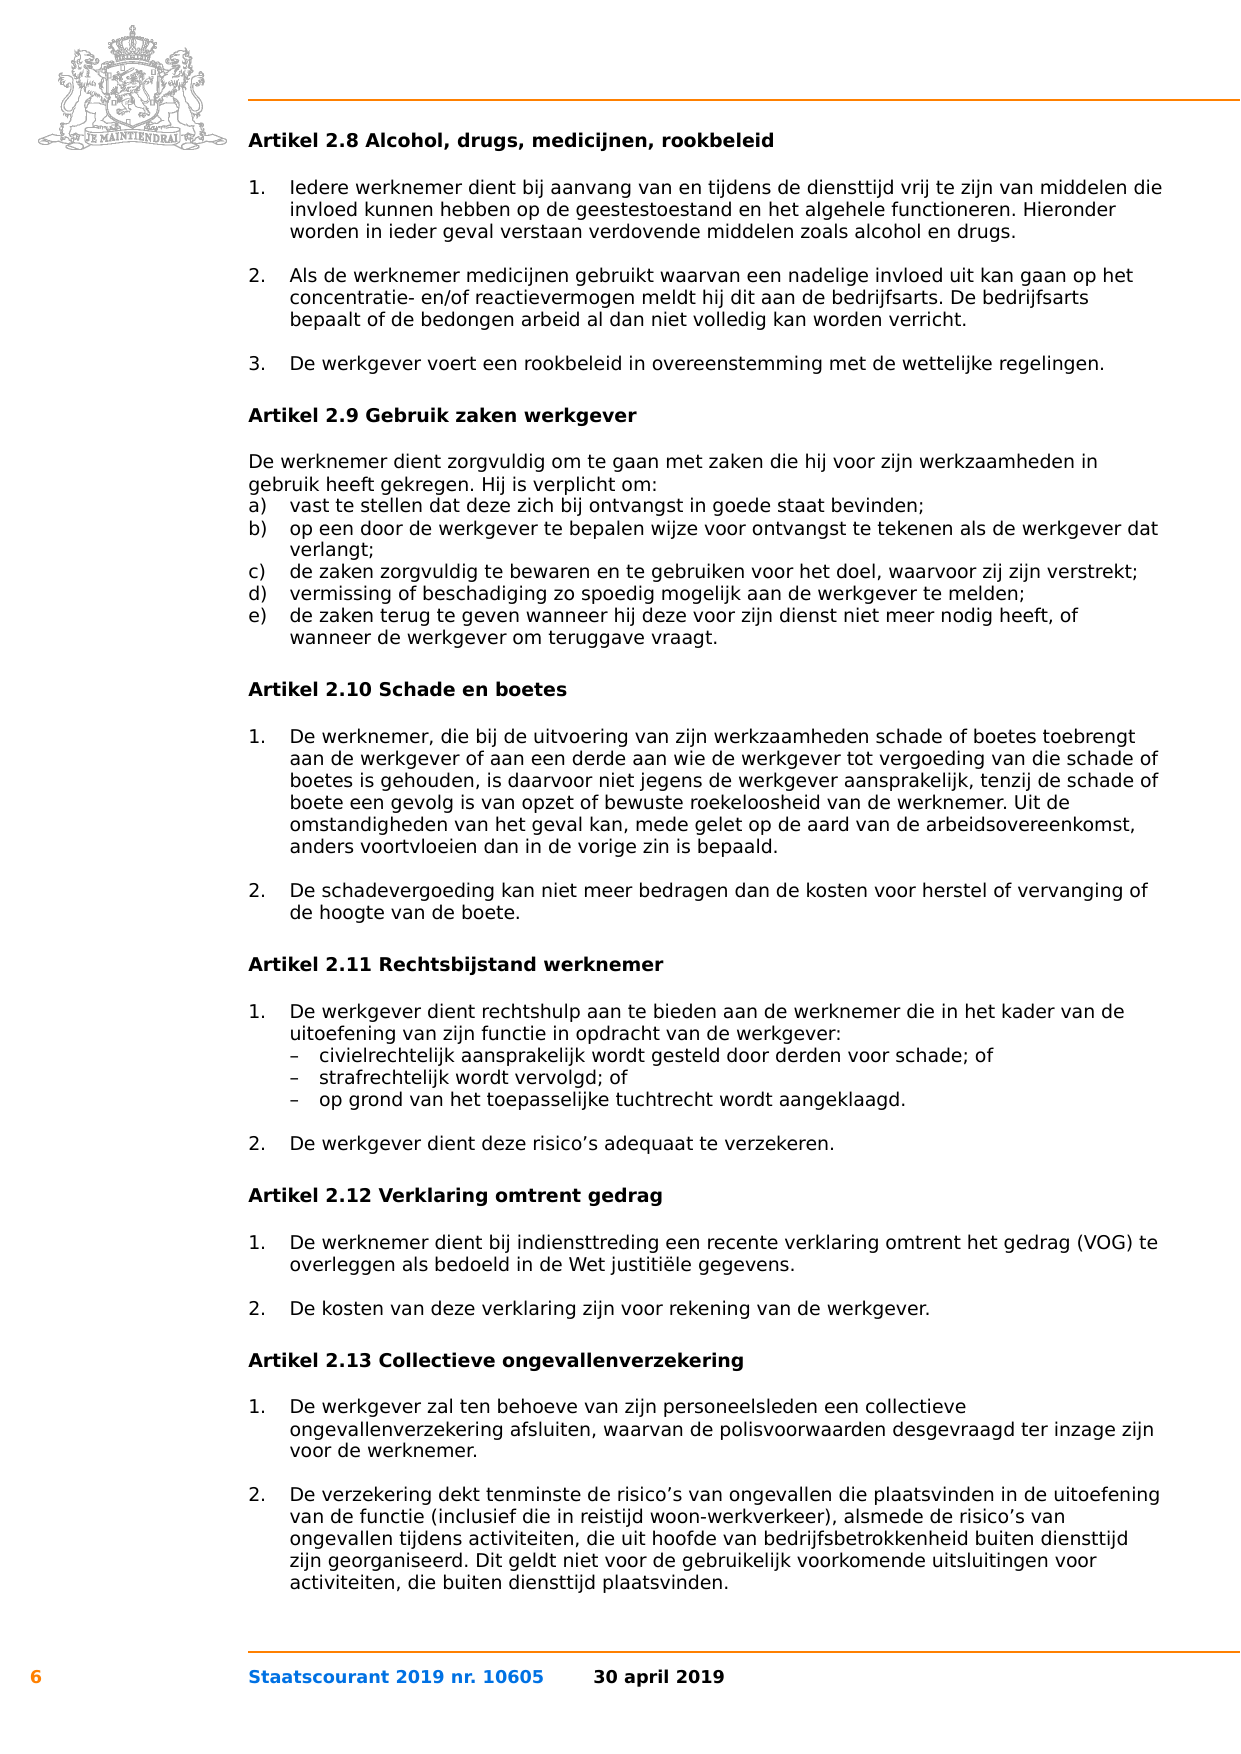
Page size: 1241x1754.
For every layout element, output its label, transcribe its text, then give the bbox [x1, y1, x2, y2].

subtitle Artikel 2.11 Rechtsbijstand werknemer [248, 954, 1163, 976]
text 2. De schadevergoeding kan niet meer bedragen dan de kosten voor herstel of vervanging of de hoogte van de boete. [248, 880, 1163, 924]
text 2. De kosten van deze verklaring zijn voor rekening van de werkgever. [248, 1297, 1163, 1319]
text c) de zaken zorgvuldig te bewaren en te gebruiken voor het doel, waarvoor zij zijn verstrekt; [248, 561, 1163, 583]
subtitle Artikel 2.10 Schade en boetes [248, 679, 1163, 701]
text a) vast te stellen dat deze zich bij ontvangst in goede staat bevinden; [248, 495, 1163, 517]
text – civielrechtelijk aansprakelijk wordt gesteld door derden voor schade; of [289, 1045, 1163, 1067]
text 3. De werkgever voert een rookbeleid in overeenstemming met de wettelijke regelingen. [248, 352, 1163, 374]
text 2. De verzekering dekt tenminste de risico’s van ongevallen die plaatsvinden in de uitoefening van de functie (inclusief die in reistijd woon-werkverkeer), alsmede de risico’s van ongevallen tijdens activiteiten, die uit hoofde van bedrijfsbetrokkenheid buiten diensttijd zijn georganiseerd. Dit geldt niet voor de gebruikelijk voorkomende uitsluitingen voor activiteiten, die buiten diensttijd plaatsvinden. [248, 1484, 1163, 1594]
text b) op een door de werkgever te bepalen wijze voor ontvangst te tekenen als de werkgever dat verlangt; [248, 517, 1163, 561]
text De werknemer dient zorgvuldig om te gaan met zaken die hij voor zijn werkzaamheden in gebruik heeft gekregen. Hij is verplicht om: [248, 451, 1163, 495]
text 1. De werkgever dient rechtshulp aan te bieden aan de werknemer die in het kader van de uitoefening van zijn functie in opdracht van de werkgever: [248, 1001, 1163, 1045]
subtitle Artikel 2.9 Gebruik zaken werkgever [248, 404, 1163, 426]
text 1. De werkgever zal ten behoeve van zijn personeelsleden een collectieve ongevallenverzekering afsluiten, waarvan de polisvoorwaarden desgevraagd ter inzage zijn voor de werknemer. [248, 1396, 1163, 1462]
text – op grond van het toepasselijke tuchtrecht wordt aangeklaagd. [289, 1089, 1163, 1111]
text – strafrechtelijk wordt vervolgd; of [289, 1067, 1163, 1089]
text 1. De werknemer dient bij indiensttreding een recente verklaring omtrent het gedrag (VOG) te overleggen als bedoeld in de Wet justitiële gegevens. [248, 1232, 1163, 1276]
text 2. Als de werknemer medicijnen gebruikt waarvan een nadelige invloed uit kan gaan op het concentratie- en/of reactievermogen meldt hij dit aan de bedrijfsarts. De bedrijfsarts bepaalt of de bedongen arbeid al dan niet volledig kan worden verricht. [248, 265, 1163, 331]
text 2. De werkgever dient deze risico’s adequaat te verzekeren. [248, 1133, 1163, 1155]
subtitle Artikel 2.13 Collectieve ongevallenverzekering [248, 1349, 1163, 1371]
text 1. De werknemer, die bij de uitvoering van zijn werkzaamheden schade of boetes toebrengt aan de werkgever of aan een derde aan wie de werkgever tot vergoeding van die schade of boetes is gehouden, is daarvoor niet jegens de werkgever aansprakelijk, tenzij de schade of boete een gevolg is van opzet of bewuste roekeloosheid van de werknemer. Uit de omstandigheden van het geval kan, mede gelet op de aard van de arbeidsovereenkomst, anders voortvloeien dan in de vorige zin is bepaald. [248, 726, 1163, 858]
subtitle Artikel 2.12 Verklaring omtrent gedrag [248, 1185, 1163, 1207]
text d) vermissing of beschadiging zo spoedig mogelijk aan de werkgever te melden; [248, 583, 1163, 605]
text 1. Iedere werknemer dient bij aanvang van en tijdens de diensttijd vrij te zijn van middelen die invloed kunnen hebben op de geestestoestand en het algehele functioneren. Hieronder worden in ieder geval verstaan verdovende middelen zoals alcohol en drugs. [248, 177, 1163, 243]
text e) de zaken terug te geven wanneer hij deze voor zijn dienst niet meer nodig heeft, of wanneer de werkgever om teruggave vraagt. [248, 605, 1163, 649]
subtitle Artikel 2.8 Alcohol, drugs, medicijnen, rookbeleid [248, 130, 1163, 152]
picture [38, 25, 227, 150]
